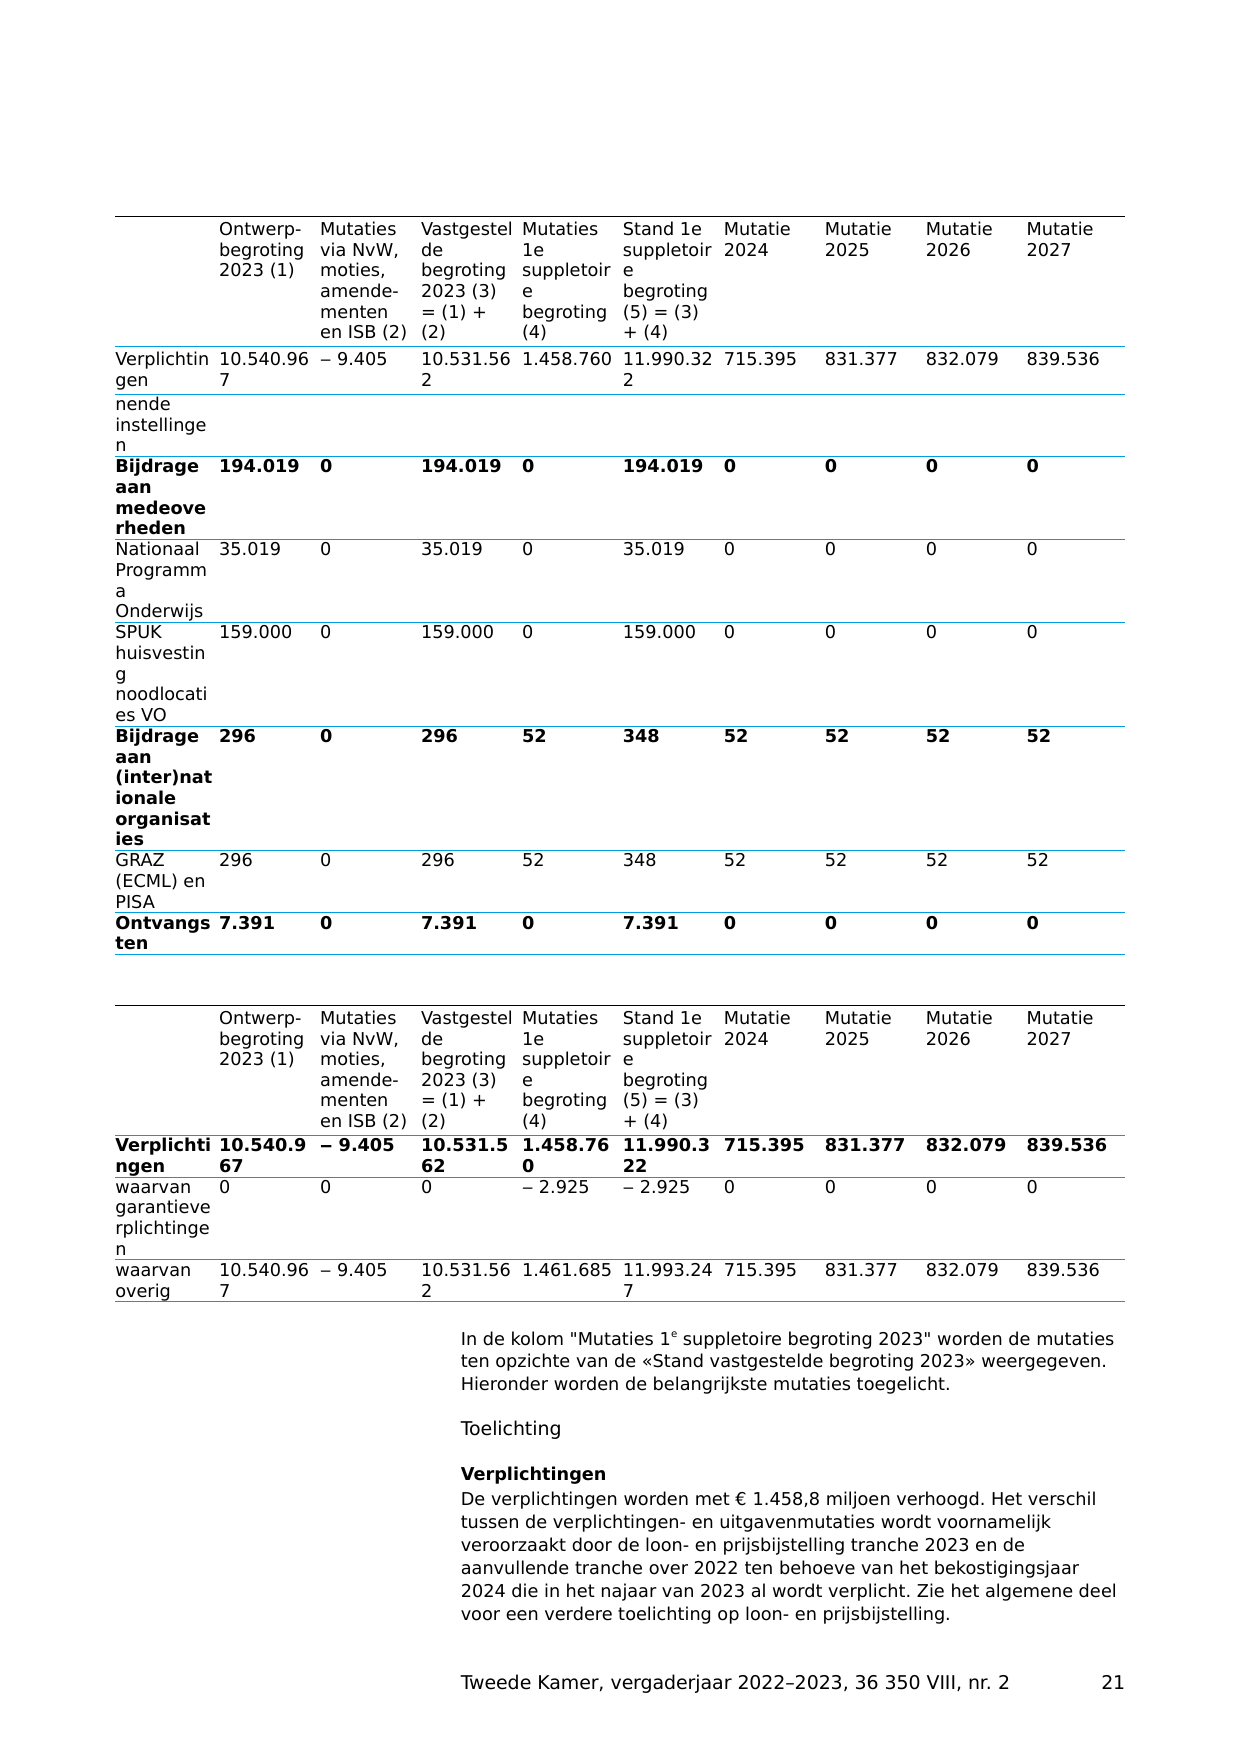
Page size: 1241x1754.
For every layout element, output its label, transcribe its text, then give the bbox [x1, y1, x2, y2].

table_cell [418, 395, 519, 456]
table_cell 0 [1024, 540, 1125, 622]
table_cell 296 [216, 727, 317, 850]
table_cell Verplichtingen [115, 347, 216, 393]
table_cell 52 [1024, 851, 1125, 912]
table_cell 715.395 [721, 1260, 822, 1301]
table_cell 296 [418, 851, 519, 912]
table_cell 52 [923, 851, 1023, 912]
table_cell 52 [519, 727, 620, 850]
table_cell waarvan overig [115, 1260, 216, 1301]
table_cell Vastgestelde begroting 2023 (3) = (1) + (2) [418, 217, 519, 346]
table_cell Vastgestelde begroting 2023 (3) = (1) + (2) [418, 1006, 519, 1134]
table_cell 7.391 [620, 913, 721, 954]
table_cell [923, 395, 1023, 456]
table_cell 52 [1024, 727, 1125, 850]
table_cell Mutatie 2027 [1024, 217, 1125, 346]
table_cell 0 [519, 540, 620, 622]
table_cell 7.391 [216, 913, 317, 954]
text Verplichtingen [461, 1462, 1125, 1485]
table_cell Mutatie 2024 [721, 1006, 822, 1134]
table_cell 0 [317, 540, 418, 622]
table_cell 11.993.247 [620, 1260, 721, 1301]
table_cell nende instellingen [115, 395, 216, 456]
table_cell 52 [822, 851, 923, 912]
table_cell 0 [1024, 1178, 1125, 1259]
table_cell 839.536 [1024, 1136, 1125, 1176]
table_cell 11.990.322 [620, 347, 721, 393]
table_cell [115, 1006, 216, 1134]
table_cell [620, 395, 721, 456]
table_cell Mutaties 1e suppletoire begroting (4) [519, 217, 620, 346]
table_cell 52 [923, 727, 1023, 850]
table_cell 0 [317, 457, 418, 539]
table_cell 0 [923, 1178, 1023, 1259]
table_cell 1.458.760 [519, 1136, 620, 1176]
table_cell 0 [317, 623, 418, 726]
table_cell 11.990.322 [620, 1136, 721, 1176]
table_cell 831.377 [822, 1136, 923, 1176]
table_cell 348 [620, 851, 721, 912]
table_cell Mutatie 2027 [1024, 1006, 1125, 1134]
table_cell Bijdrage aan medeoverheden [115, 457, 216, 539]
table_cell ‒ 9.405 [317, 1136, 418, 1176]
table_cell 0 [1024, 913, 1125, 954]
table_cell 159.000 [418, 623, 519, 726]
table_cell Ontvangsten [115, 913, 216, 954]
table_cell 0 [519, 623, 620, 726]
table_cell [721, 395, 822, 456]
table_cell SPUK huisvesting noodlocaties VO [115, 623, 216, 726]
table_cell GRAZ (ECML) en PISA [115, 851, 216, 912]
table_cell 0 [317, 1178, 418, 1259]
table_cell 10.531.562 [418, 347, 519, 393]
table_cell 0 [721, 623, 822, 726]
table_cell 194.019 [418, 457, 519, 539]
table_cell 35.019 [216, 540, 317, 622]
table_cell 10.531.562 [418, 1260, 519, 1301]
table_cell 0 [822, 540, 923, 622]
table_cell 194.019 [216, 457, 317, 539]
table_cell 0 [418, 1178, 519, 1259]
table_cell Mutatie 2024 [721, 217, 822, 346]
table_cell Mutatie 2026 [923, 217, 1023, 346]
table_cell 832.079 [923, 347, 1023, 393]
table_cell 831.377 [822, 347, 923, 393]
table_cell 194.019 [620, 457, 721, 539]
text In de kolom "Mutaties 1e suppletoire begroting 2023" worden de mutaties ten opzichte van de «Stand vastgestelde begroting 2023» weergegeven. Hieronder worden de belangrijkste mutaties toegelicht. [461, 1327, 1125, 1395]
table_cell 348 [620, 727, 721, 850]
table_cell 0 [721, 457, 822, 539]
table_cell [317, 395, 418, 456]
table_cell Mutaties 1e suppletoire begroting (4) [519, 1006, 620, 1134]
table_cell 832.079 [923, 1136, 1023, 1176]
table_cell 0 [1024, 457, 1125, 539]
table_cell [1024, 395, 1125, 456]
table_cell Mutaties via NvW, moties, amende-menten en ISB (2) [317, 1006, 418, 1134]
table_cell Bijdrage aan (inter)nationale organisaties [115, 727, 216, 850]
table_cell 839.536 [1024, 347, 1125, 393]
table_cell 10.540.967 [216, 1136, 317, 1176]
table_cell Mutatie 2026 [923, 1006, 1023, 1134]
table_cell ‒ 2.925 [519, 1178, 620, 1259]
table_cell [115, 217, 216, 346]
table_cell 159.000 [216, 623, 317, 726]
table_header Tabel 13 Uitsplitsing verplichtingen [115, 980, 1125, 1004]
table_cell 832.079 [923, 1260, 1023, 1301]
table_cell 0 [822, 623, 923, 726]
table_cell Ontwerp-begroting 2023 (1) [216, 217, 317, 346]
table_cell 0 [1024, 623, 1125, 726]
table_cell 296 [216, 851, 317, 912]
table_cell 52 [822, 727, 923, 850]
table_cell Nationaal Programma Onderwijs [115, 540, 216, 622]
table_cell Mutaties via NvW, moties, amende-menten en ISB (2) [317, 217, 418, 346]
table_cell [216, 395, 317, 456]
table_cell [822, 395, 923, 456]
text De verplichtingen worden met € 1.458,8 miljoen verhoogd. Het verschil tussen de verplichtingen- en uitgavenmutaties wordt voornamelijk veroorzaakt door de loon- en prijsbijstelling tranche 2023 en de aanvullende tranche over 2022 ten behoeve van het bekostigingsjaar 2024 die in het najaar van 2023 al wordt verplicht. Zie het algemene deel voor een verdere toelichting op loon- en prijsbijstelling. [461, 1487, 1125, 1625]
table_cell 0 [317, 851, 418, 912]
table_cell Mutatie 2025 [822, 217, 923, 346]
table_cell 1.461.685 [519, 1260, 620, 1301]
table_cell Stand 1e suppletoire begroting (5) = (3) + (4) [620, 1006, 721, 1134]
table_cell ‒ 2.925 [620, 1178, 721, 1259]
table_cell 0 [519, 457, 620, 539]
table_cell 839.536 [1024, 1260, 1125, 1301]
table_cell 715.395 [721, 347, 822, 393]
table_cell 52 [721, 727, 822, 850]
table_cell 0 [721, 913, 822, 954]
table_cell 35.019 [418, 540, 519, 622]
table_cell 52 [721, 851, 822, 912]
table_cell 10.540.967 [216, 347, 317, 393]
table_cell Verplichtingen [115, 1136, 216, 1176]
table_cell 0 [721, 1178, 822, 1259]
table_cell 296 [418, 727, 519, 850]
table_cell 0 [923, 913, 1023, 954]
table_cell 831.377 [822, 1260, 923, 1301]
table_cell 52 [519, 851, 620, 912]
table_cell 0 [923, 623, 1023, 726]
table_cell 159.000 [620, 623, 721, 726]
table_cell 0 [923, 540, 1023, 622]
table_cell 0 [317, 913, 418, 954]
table_cell 0 [822, 457, 923, 539]
table_cell 0 [519, 913, 620, 954]
table_cell ‒ 9.405 [317, 1260, 418, 1301]
table_cell waarvan garantieverplichtingen [115, 1178, 216, 1259]
table_cell 0 [216, 1178, 317, 1259]
table_cell 715.395 [721, 1136, 822, 1176]
table_cell 1.458.760 [519, 347, 620, 393]
table_cell 0 [923, 457, 1023, 539]
table_cell ‒ 9.405 [317, 347, 418, 393]
table_cell Mutatie 2025 [822, 1006, 923, 1134]
title Toelichting [461, 1418, 1125, 1462]
table_cell Stand 1e suppletoire begroting (5) = (3) + (4) [620, 217, 721, 346]
table_cell 0 [317, 727, 418, 850]
table_cell 35.019 [620, 540, 721, 622]
table_cell 0 [721, 540, 822, 622]
table_cell 0 [822, 1178, 923, 1259]
table_header Tabel 12 Budgettaire gevolgen van beleid art. 3 (Eerste suppletoire begroting) (bedragen x € 1.000) [115, 191, 1125, 216]
table_cell 7.391 [418, 913, 519, 954]
table_cell [519, 395, 620, 456]
table_cell 10.531.562 [418, 1136, 519, 1176]
table_cell Ontwerp-begroting 2023 (1) [216, 1006, 317, 1134]
table_cell 0 [822, 913, 923, 954]
table_cell 10.540.967 [216, 1260, 317, 1301]
